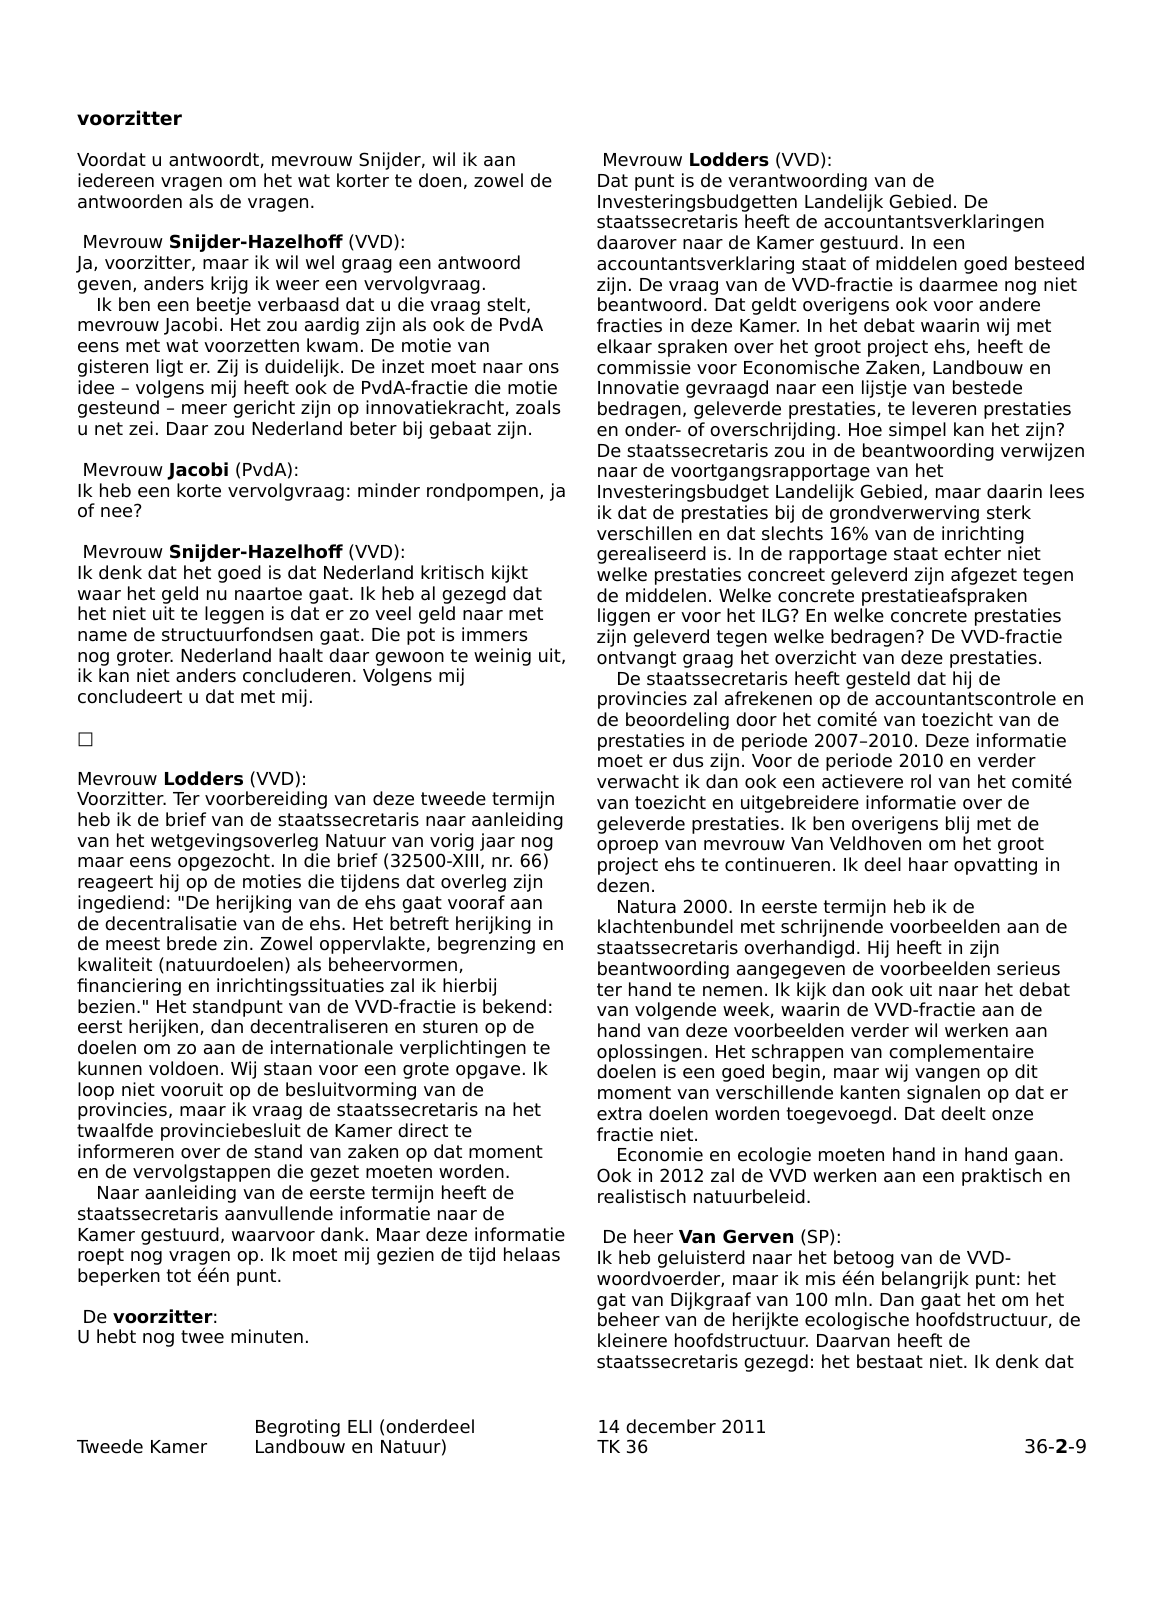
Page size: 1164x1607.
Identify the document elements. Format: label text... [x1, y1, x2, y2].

text De staatssecretaris heeft gesteld dat hij de provincies zal afrekenen op de accountantscontrole en de beoordeling door het comité van toezicht van de prestaties in de periode 2007–2010. Deze informatie moet er dus zijn. Voor de periode 2010 en verder verwacht ik dan ook een actievere rol van het comité van toezicht en uitgebreidere informatie over de geleverde prestaties. Ik ben overigens blij met de oproep van mevrouw Van Veldhoven om het groot project ehs te continueren. Ik deel haar opvatting in dezen. [596, 668, 1087, 896]
text De voorzitter: [77, 1307, 567, 1327]
text Ik heb een korte vervolgvraag: minder rondpompen, ja of nee? [77, 480, 567, 522]
text □ [77, 728, 567, 748]
text Mevrouw Snijder-Hazelhoff (VVD): [77, 232, 567, 253]
text Mevrouw Snijder-Hazelhoff (VVD): [77, 542, 567, 563]
text U hebt nog twee minuten. [77, 1327, 567, 1348]
text Natura 2000. In eerste termijn heb ik de klachtenbundel met schrijnende voorbeelden aan de staatssecretaris overhandigd. Hij heeft in zijn beantwoording aangegeven de voorbeelden serieus ter hand te nemen. Ik kijk dan ook uit naar het debat van volgende week, waarin de VVD-fractie aan de hand van deze voorbeelden verder wil werken aan oplossingen. Het schrappen van complementaire doelen is een goed begin, maar wij vangen op dit moment van verschillende kanten signalen op dat er extra doelen worden toegevoegd. Dat deelt onze fractie niet. [596, 896, 1087, 1145]
text Mevrouw Jacobi (PvdA): [77, 460, 567, 480]
text Economie en ecologie moeten hand in hand gaan. Ook in 2012 zal de VVD werken aan een praktisch en realistisch natuurbeleid. [596, 1145, 1087, 1207]
text Dat punt is de verantwoording van de Investeringsbudgetten Landelijk Gebied. De staatssecretaris heeft de accountantsverklaringen daarover naar de Kamer gestuurd. In een accountantsverklaring staat of middelen goed besteed zijn. De vraag van de VVD-fractie is daarmee nog niet beantwoord. Dat geldt overigens ook voor andere fracties in deze Kamer. In het debat waarin wij met elkaar spraken over het groot project ehs, heeft de commissie voor Economische Zaken, Landbouw en Innovatie gevraagd naar een lijstje van bestede bedragen, geleverde prestaties, te leveren prestaties en onder- of overschrijding. Hoe simpel kan het zijn? De staatssecretaris zou in de beantwoording verwijzen naar de voortgangsrapportage van het Investeringsbudget Landelijk Gebied, maar daarin lees ik dat de prestaties bij de grondverwerving sterk verschillen en dat slechts 16% van de inrichting gerealiseerd is. In de rapportage staat echter niet welke prestaties concreet geleverd zijn afgezet tegen de middelen. Welke concrete prestatieafspraken liggen er voor het ILG? En welke concrete prestaties zijn geleverd tegen welke bedragen? De VVD-fractie ontvangt graag het overzicht van deze prestaties. [596, 171, 1087, 668]
text Naar aanleiding van de eerste termijn heeft de staatssecretaris aanvullende informatie naar de Kamer gestuurd, waarvoor dank. Maar deze informatie roept nog vragen op. Ik moet mij gezien de tijd helaas beperken tot één punt. [77, 1183, 567, 1287]
text Voordat u antwoordt, mevrouw Snijder, wil ik aan iedereen vragen om het wat korter te doen, zowel de antwoorden als de vragen. [77, 150, 567, 212]
text Ja, voorzitter, maar ik wil wel graag een antwoord geven, anders krijg ik weer een vervolgvraag. [77, 253, 567, 294]
text Ik denk dat het goed is dat Nederland kritisch kijkt waar het geld nu naartoe gaat. Ik heb al gezegd dat het niet uit te leggen is dat er zo veel geld naar met name de structuurfondsen gaat. Die pot is immers nog groter. Nederland haalt daar gewoon te weinig uit, ik kan niet anders concluderen. Volgens mij concludeert u dat met mij. [77, 563, 567, 708]
text Mevrouw Lodders (VVD): [77, 768, 567, 789]
text Voorzitter. Ter voorbereiding van deze tweede termijn heb ik de brief van de staatssecretaris naar aanleiding van het wetgevingsoverleg Natuur van vorig jaar nog maar eens opgezocht. In die brief (32500-XIII, nr. 66) reageert hij op de moties die tijdens dat overleg zijn ingediend: "De herijking van de ehs gaat vooraf aan de decentralisatie van de ehs. Het betreft herijking in de meest brede zin. Zowel oppervlakte, begrenzing en kwaliteit (natuurdoelen) als beheervormen, financiering en inrichtingssituaties zal ik hierbij bezien." Het standpunt van de VVD-fractie is bekend: eerst herijken, dan decentraliseren en sturen op de doelen om zo aan de internationale verplichtingen te kunnen voldoen. Wij staan voor een grote opgave. Ik loop niet vooruit op de besluitvorming van de provincies, maar ik vraag de staatssecretaris na het twaalfde provinciebesluit de Kamer direct te informeren over de stand van zaken op dat moment en de vervolgstappen die gezet moeten worden. [77, 789, 567, 1183]
text Mevrouw Lodders (VVD): [596, 150, 1087, 171]
text Ik ben een beetje verbaasd dat u die vraag stelt, mevrouw Jacobi. Het zou aardig zijn als ook de PvdA eens met wat voorzetten kwam. De motie van gisteren ligt er. Zij is duidelijk. De inzet moet naar ons idee – volgens mij heeft ook de PvdA-fractie die motie gesteund – meer gericht zijn op innovatiekracht, zoals u net zei. Daar zou Nederland beter bij gebaat zijn. [77, 294, 567, 440]
text De heer Van Gerven (SP): [596, 1227, 1087, 1248]
text Ik heb geluisterd naar het betoog van de VVD-woordvoerder, maar ik mis één belangrijk punt: het gat van Dijkgraaf van 100 mln. Dan gaat het om het beheer van de herijkte ecologische hoofdstructuur, de kleinere hoofdstructuur. Daarvan heeft de staatssecretaris gezegd: het bestaat niet. Ik denk dat [596, 1248, 1087, 1372]
